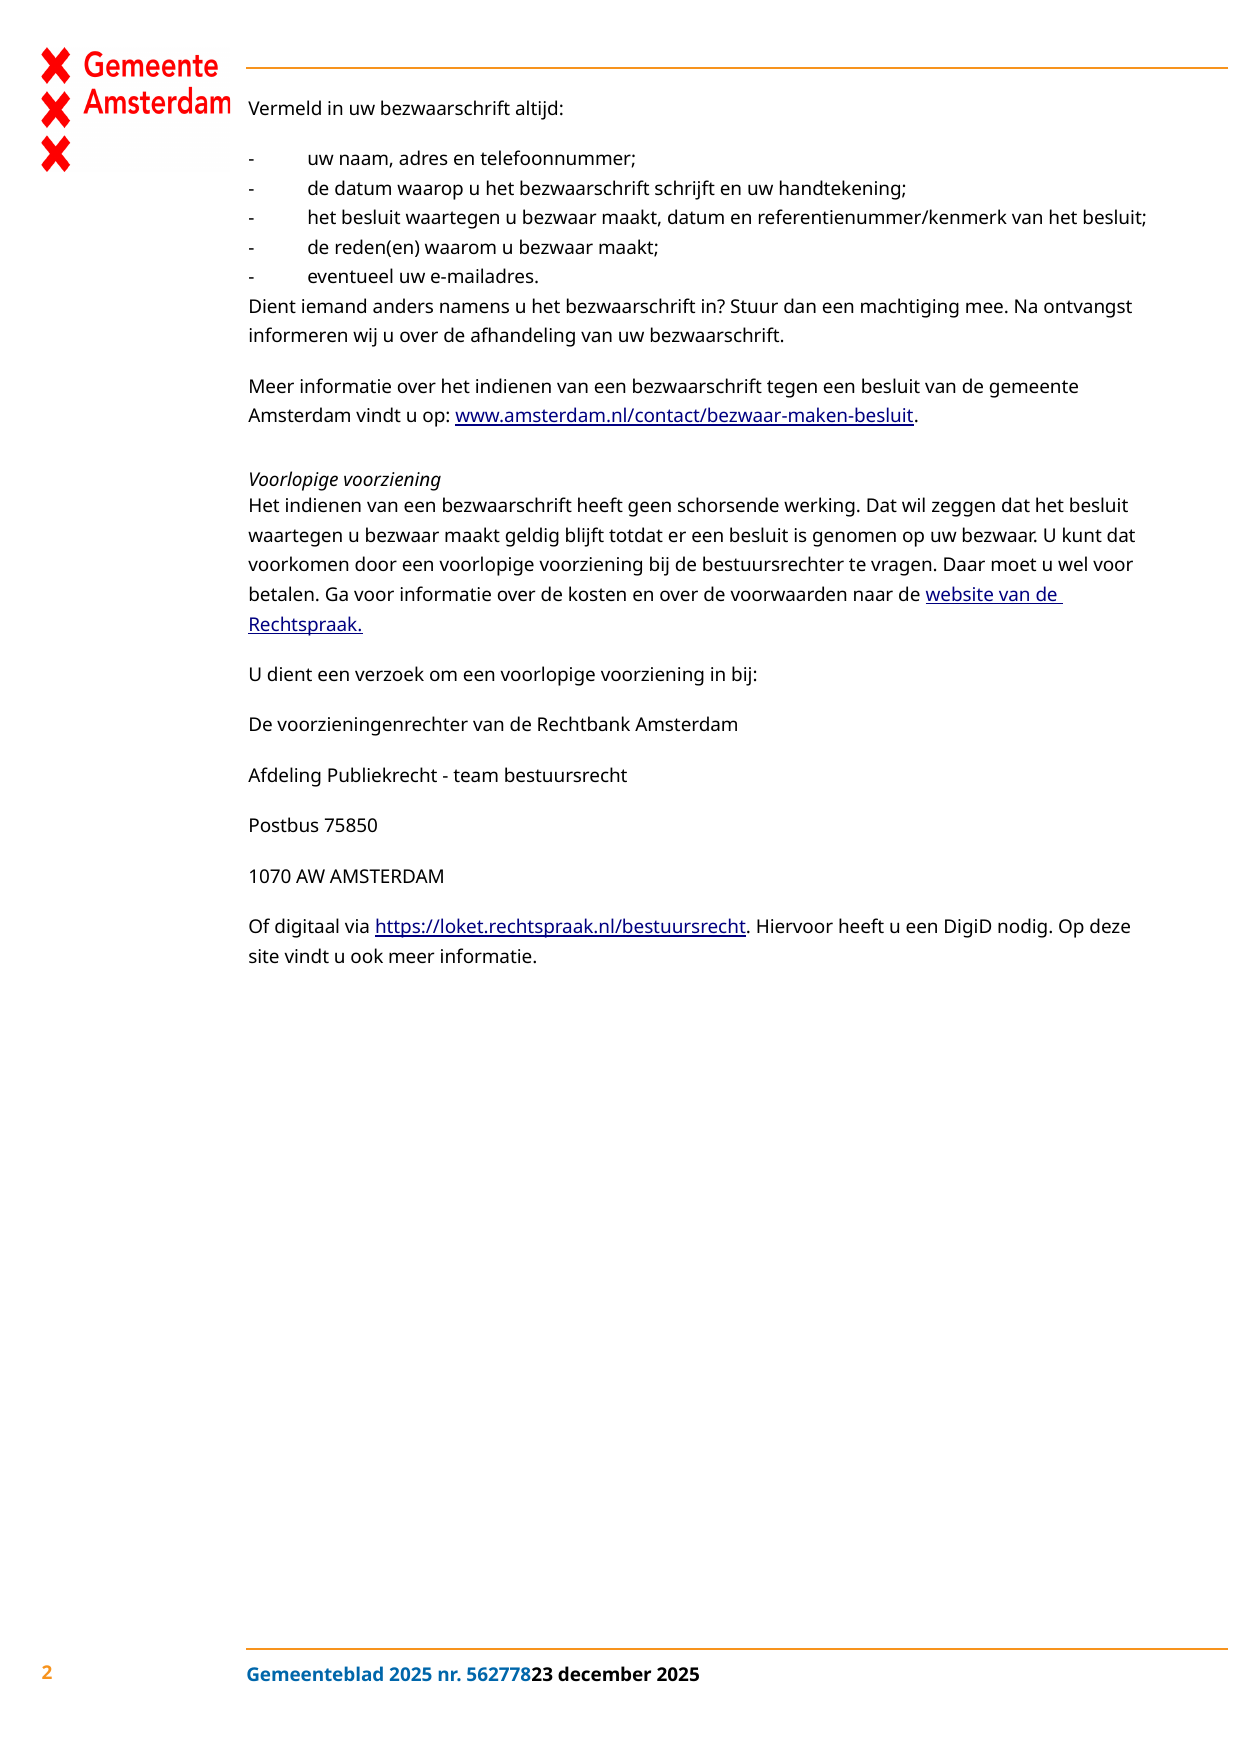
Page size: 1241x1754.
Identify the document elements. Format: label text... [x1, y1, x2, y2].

text Meer informatie over het indienen van een bezwaarschrift tegen een besluit van de gemeente Amsterdam vindt u op: www.amsterdam.nl/contact/bezwaar-maken-besluit. [248, 373, 1152, 428]
list de reden(en) waarom u bezwaar maakt; [248, 234, 1152, 260]
list het besluit waartegen u bezwaar maakt, datum en referentienummer/kenmerk van het besluit; [248, 204, 1152, 230]
picture [41, 47, 231, 172]
text Voorlopige voorziening [248, 467, 1152, 492]
list eventueel uw e-mailadres. [248, 263, 1152, 289]
list de datum waarop u het bezwaarschrift schrijft en uw handtekening; [248, 175, 1152, 201]
text De voorzieningenrechter van de Rechtbank Amsterdam [248, 712, 1152, 737]
text Postbus 75850 [248, 812, 1152, 838]
text Dient iemand anders namens u het bezwaarschrift in? Stuur dan een machtiging mee. Na ontvangst informeren wij u over de afhandeling van uw bezwaarschrift. [248, 293, 1152, 348]
text Het indienen van een bezwaarschrift heeft geen schorsende werking. Dat wil zeggen dat het besluit waartegen u bezwaar maakt geldig blijft totdat er een besluit is genomen op uw bezwaar. U kunt dat voorkomen door een voorlopige voorziening bij de bestuursrechter te vragen. Daar moet u wel voor betalen. Ga voor informatie over de kosten en over de voorwaarden naar de website van de Rechtspraak. [248, 492, 1152, 636]
text Afdeling Publiekrecht - team bestuursrecht [248, 762, 1152, 788]
text Of digitaal via https://loket.rechtspraak.nl/bestuursrecht. Hiervoor heeft u een DigiD nodig. Op deze site vindt u ook meer informatie. [248, 913, 1152, 968]
text Vermeld in uw bezwaarschrift altijd: [248, 95, 1152, 121]
list uw naam, adres en telefoonnummer; [248, 145, 1152, 171]
text 1070 AW AMSTERDAM [248, 863, 1152, 888]
text U dient een verzoek om een voorlopige voorziening in bij: [248, 661, 1152, 687]
